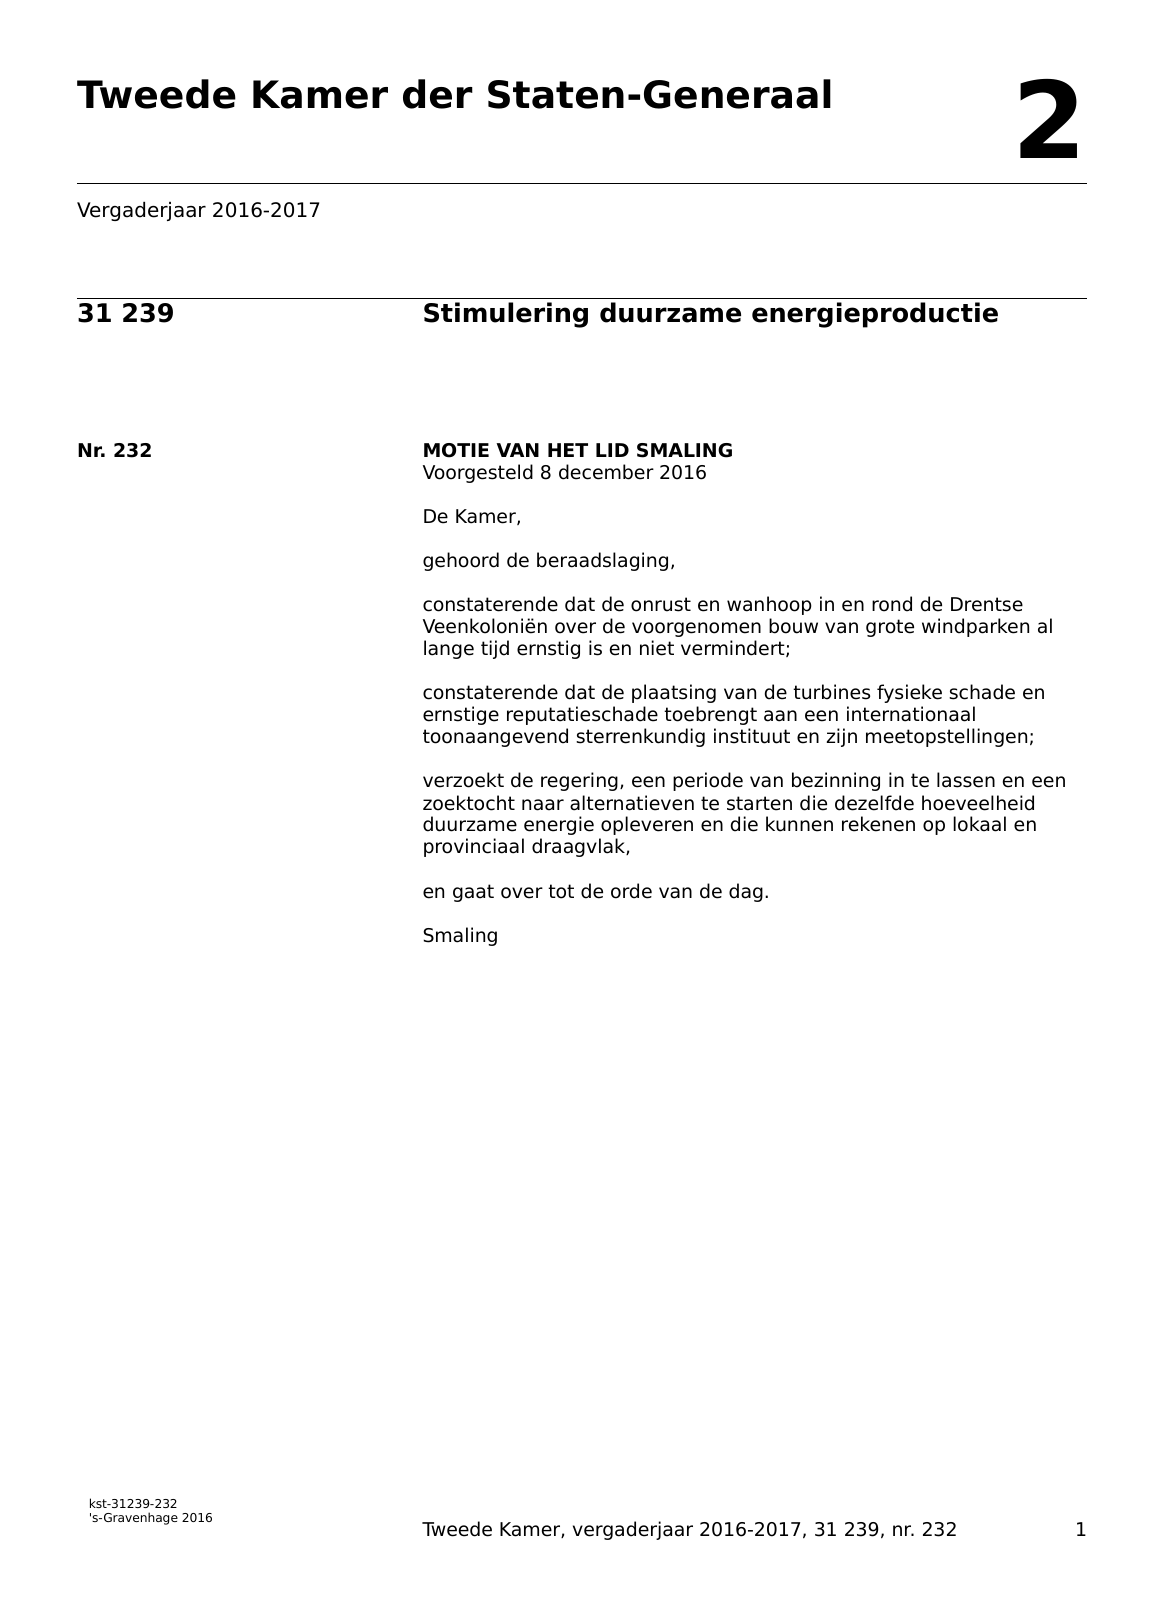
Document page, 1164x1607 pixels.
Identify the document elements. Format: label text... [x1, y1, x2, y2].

table_header Tweede Kamer der Staten-Generaal [77, 59, 886, 183]
table_header 2 [886, 59, 1087, 183]
text 's-Gravenhage 2016 [88, 1511, 323, 1525]
text De Kamer, [422, 506, 1087, 528]
text en gaat over tot de orde van de dag. [422, 881, 1087, 902]
text verzoekt de regering, een periode van bezinning in te lassen en een zoektocht naar alternatieven te starten die dezelfde hoeveelheid duurzame energie opleveren en die kunnen rekenen op lokaal en provinciaal draagvlak, [422, 770, 1087, 858]
text kst-31239-232 [88, 1497, 323, 1511]
text constaterende dat de onrust en wanhoop in en rond de Drentse Veenkoloniën over de voorgenomen bouw van grote windparken al lange tijd ernstig is en niet vermindert; [422, 594, 1087, 660]
subtitle 31 239 Stimulering duurzame energieproductie [77, 299, 1087, 329]
subtitle Nr. 232 MOTIE VAN HET LID SMALING [77, 440, 1087, 462]
text Voorgesteld 8 december 2016 [422, 462, 1087, 484]
text Smaling [422, 925, 1087, 947]
text gehoord de beraadslaging, [422, 550, 1087, 572]
table_cell Vergaderjaar 2016-2017 [77, 184, 1087, 298]
text constaterende dat de plaatsing van de turbines fysieke schade en ernstige reputatieschade toebrengt aan een internationaal toonaangevend sterrenkundig instituut en zijn meetopstellingen; [422, 682, 1087, 748]
